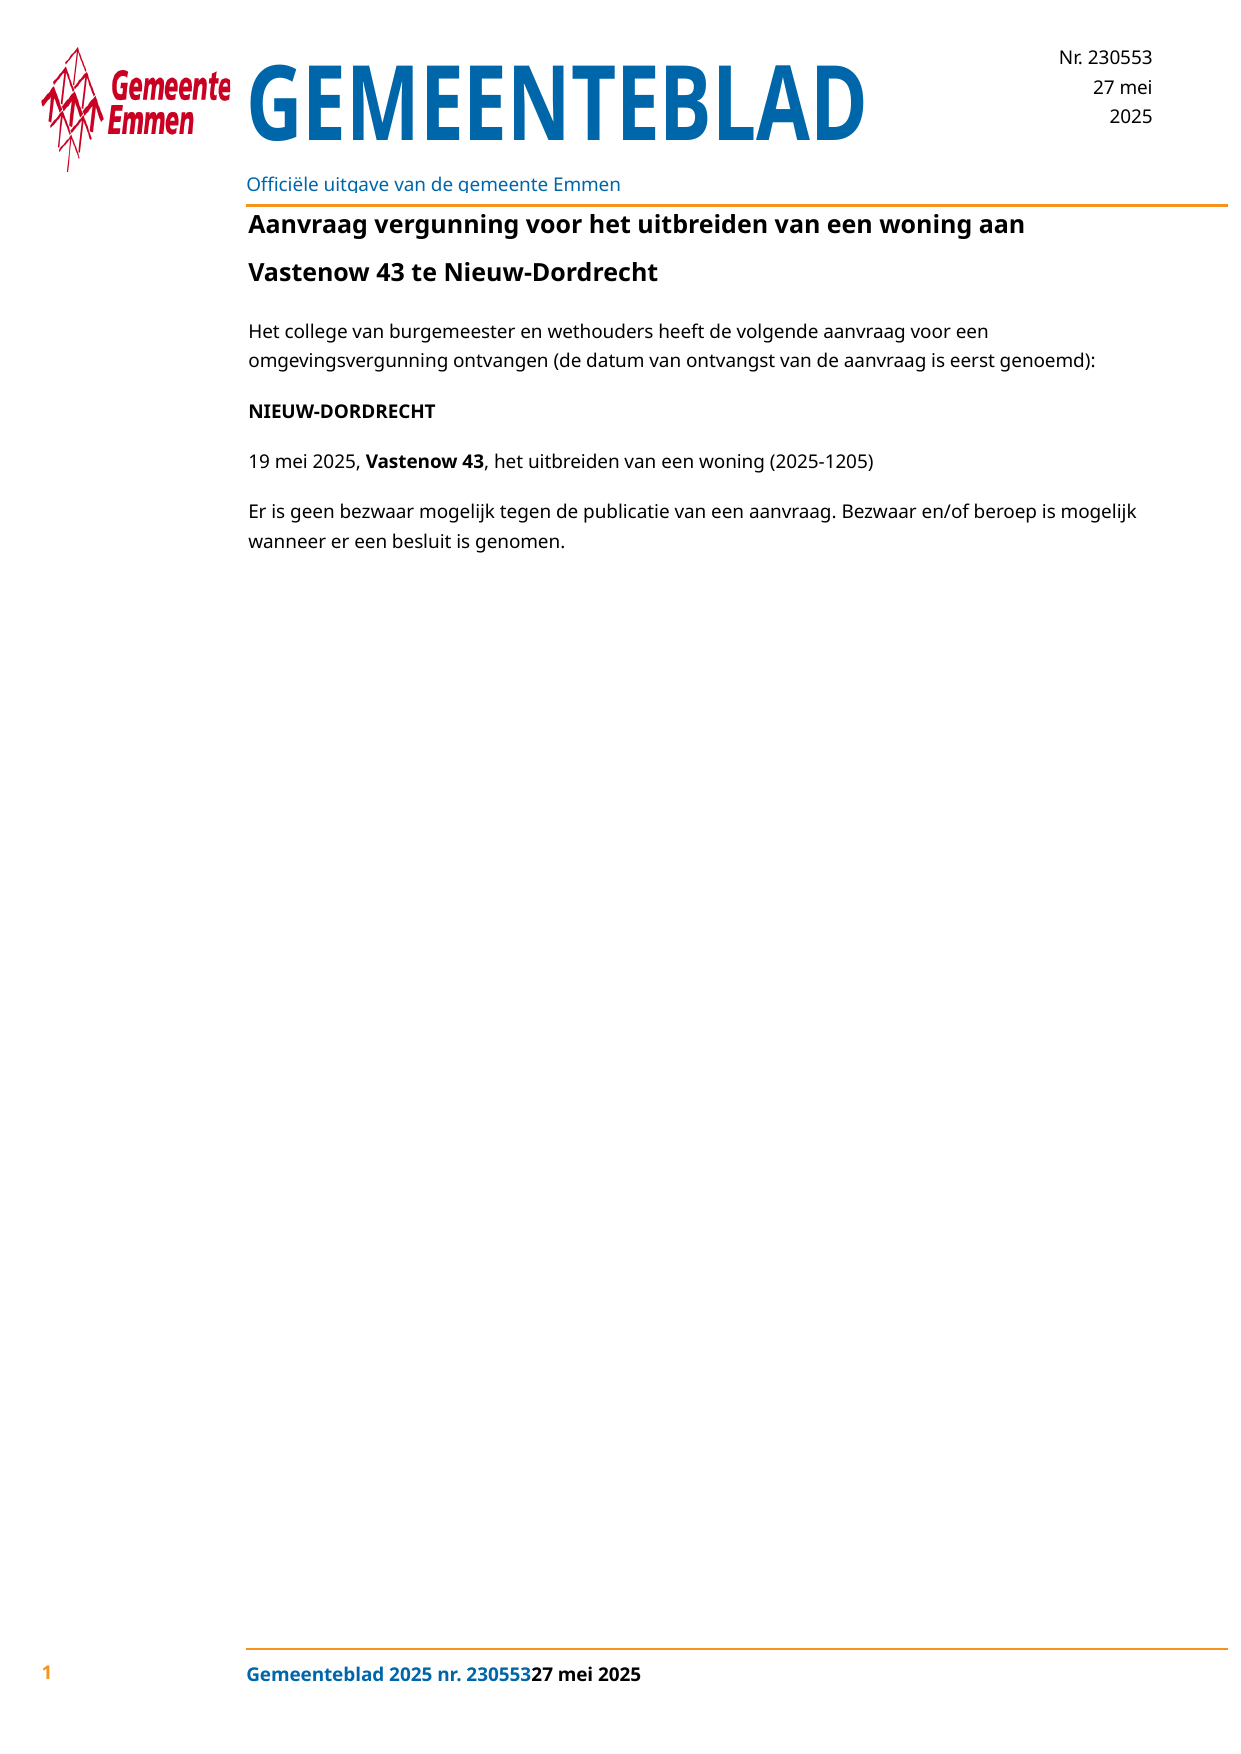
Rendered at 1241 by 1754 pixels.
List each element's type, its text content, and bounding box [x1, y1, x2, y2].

picture [41, 47, 231, 172]
text 19 mei 2025, Vastenow 43, het uitbreiden van een woning (2025-1205) [248, 448, 1152, 474]
text Er is geen bezwaar mogelijk tegen de publicatie van een aanvraag. Bezwaar en/of beroep is mogelijk wanneer er een besluit is genomen. [248, 499, 1152, 554]
text NIEUW-DORDRECHT [248, 398, 1152, 424]
text Aanvraag vergunning voor het uitbreiden van een woning aan Vastenow 43 te Nieuw-Dordrecht [248, 207, 1152, 288]
text Het college van burgemeester en wethouders heeft de volgende aanvraag voor een omgevingsvergunning ontvangen (de datum van ontvangst van de aanvraag is eerst genoemd): [248, 318, 1152, 373]
